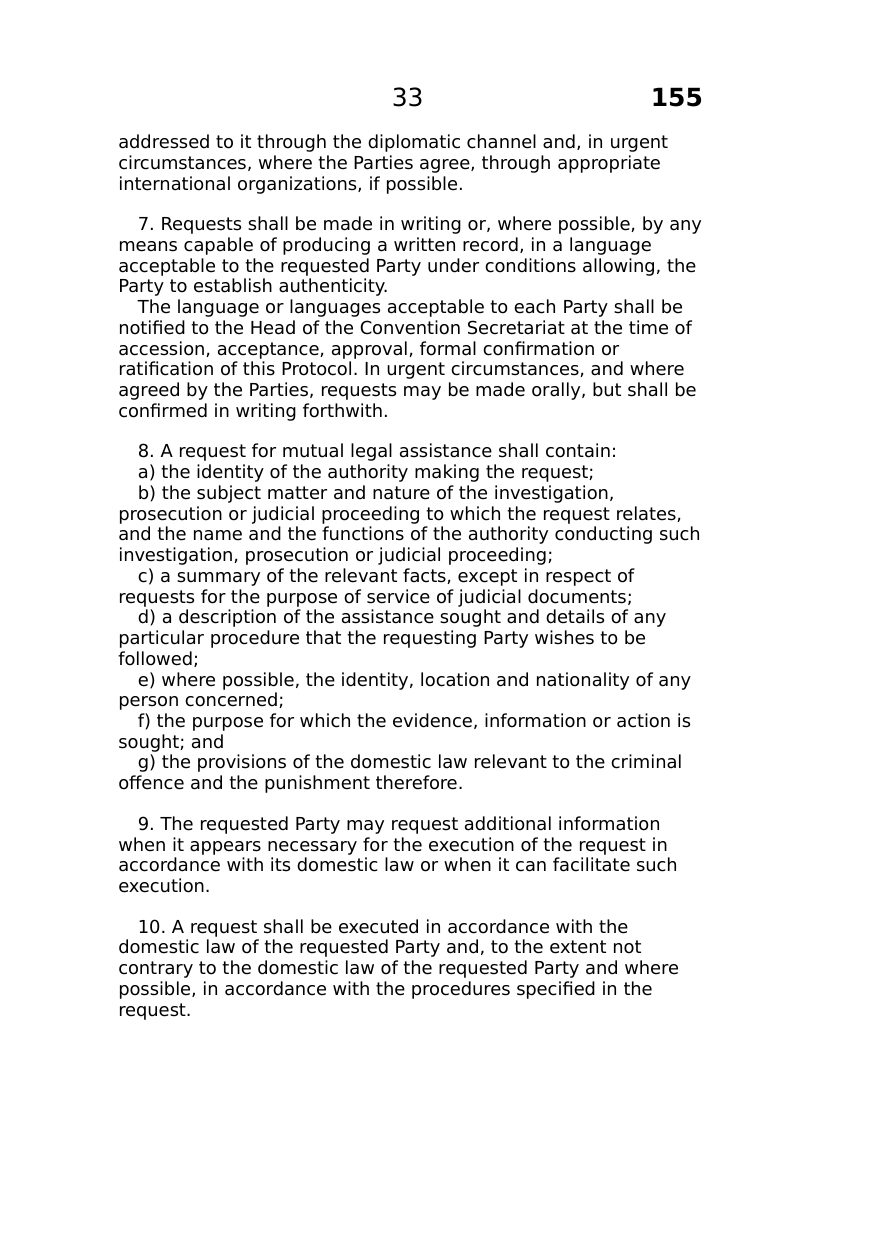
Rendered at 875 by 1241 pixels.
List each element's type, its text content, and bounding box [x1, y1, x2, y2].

text 9. The requested Party may request additional information when it appears necessary for the execution of the request in accordance with its domestic law or when it can facilitate such execution. [118, 814, 703, 897]
text e) where possible, the identity, location and nationality of any person concerned; [118, 669, 703, 711]
text 7. Requests shall be made in writing or, where possible, by any means capable of producing a written record, in a language acceptable to the requested Party under conditions allowing, the Party to establish authenticity. [118, 214, 703, 297]
text g) the provisions of the domestic law relevant to the criminal offence and the punishment therefore. [118, 752, 703, 794]
text b) the subject matter and nature of the investigation, prosecution or judicial proceeding to which the request relates, and the name and the functions of the authority conducting such investigation, prosecution or judicial proceeding; [118, 483, 703, 566]
text The language or languages acceptable to each Party shall be notified to the Head of the Convention Secretariat at the time of accession, acceptance, approval, formal confirmation or ratification of this Protocol. In urgent circumstances, and where agreed by the Parties, requests may be made orally, but shall be confirmed in writing forthwith. [118, 297, 703, 421]
text f) the purpose for which the evidence, information or action is sought; and [118, 711, 703, 752]
text addressed to it through the diplomatic channel and, in urgent circumstances, where the Parties agree, through appropriate international organizations, if possible. [118, 132, 703, 194]
text 8. A request for mutual legal assistance shall contain: [118, 441, 703, 462]
text 10. A request shall be executed in accordance with the domestic law of the requested Party and, to the extent not contrary to the domestic law of the requested Party and where possible, in accordance with the procedures specified in the request. [118, 917, 703, 1020]
text a) the identity of the authority making the request; [118, 462, 703, 483]
text d) a description of the assistance sought and details of any particular procedure that the requesting Party wishes to be followed; [118, 607, 703, 669]
text c) a summary of the relevant facts, except in respect of requests for the purpose of service of judicial documents; [118, 566, 703, 607]
